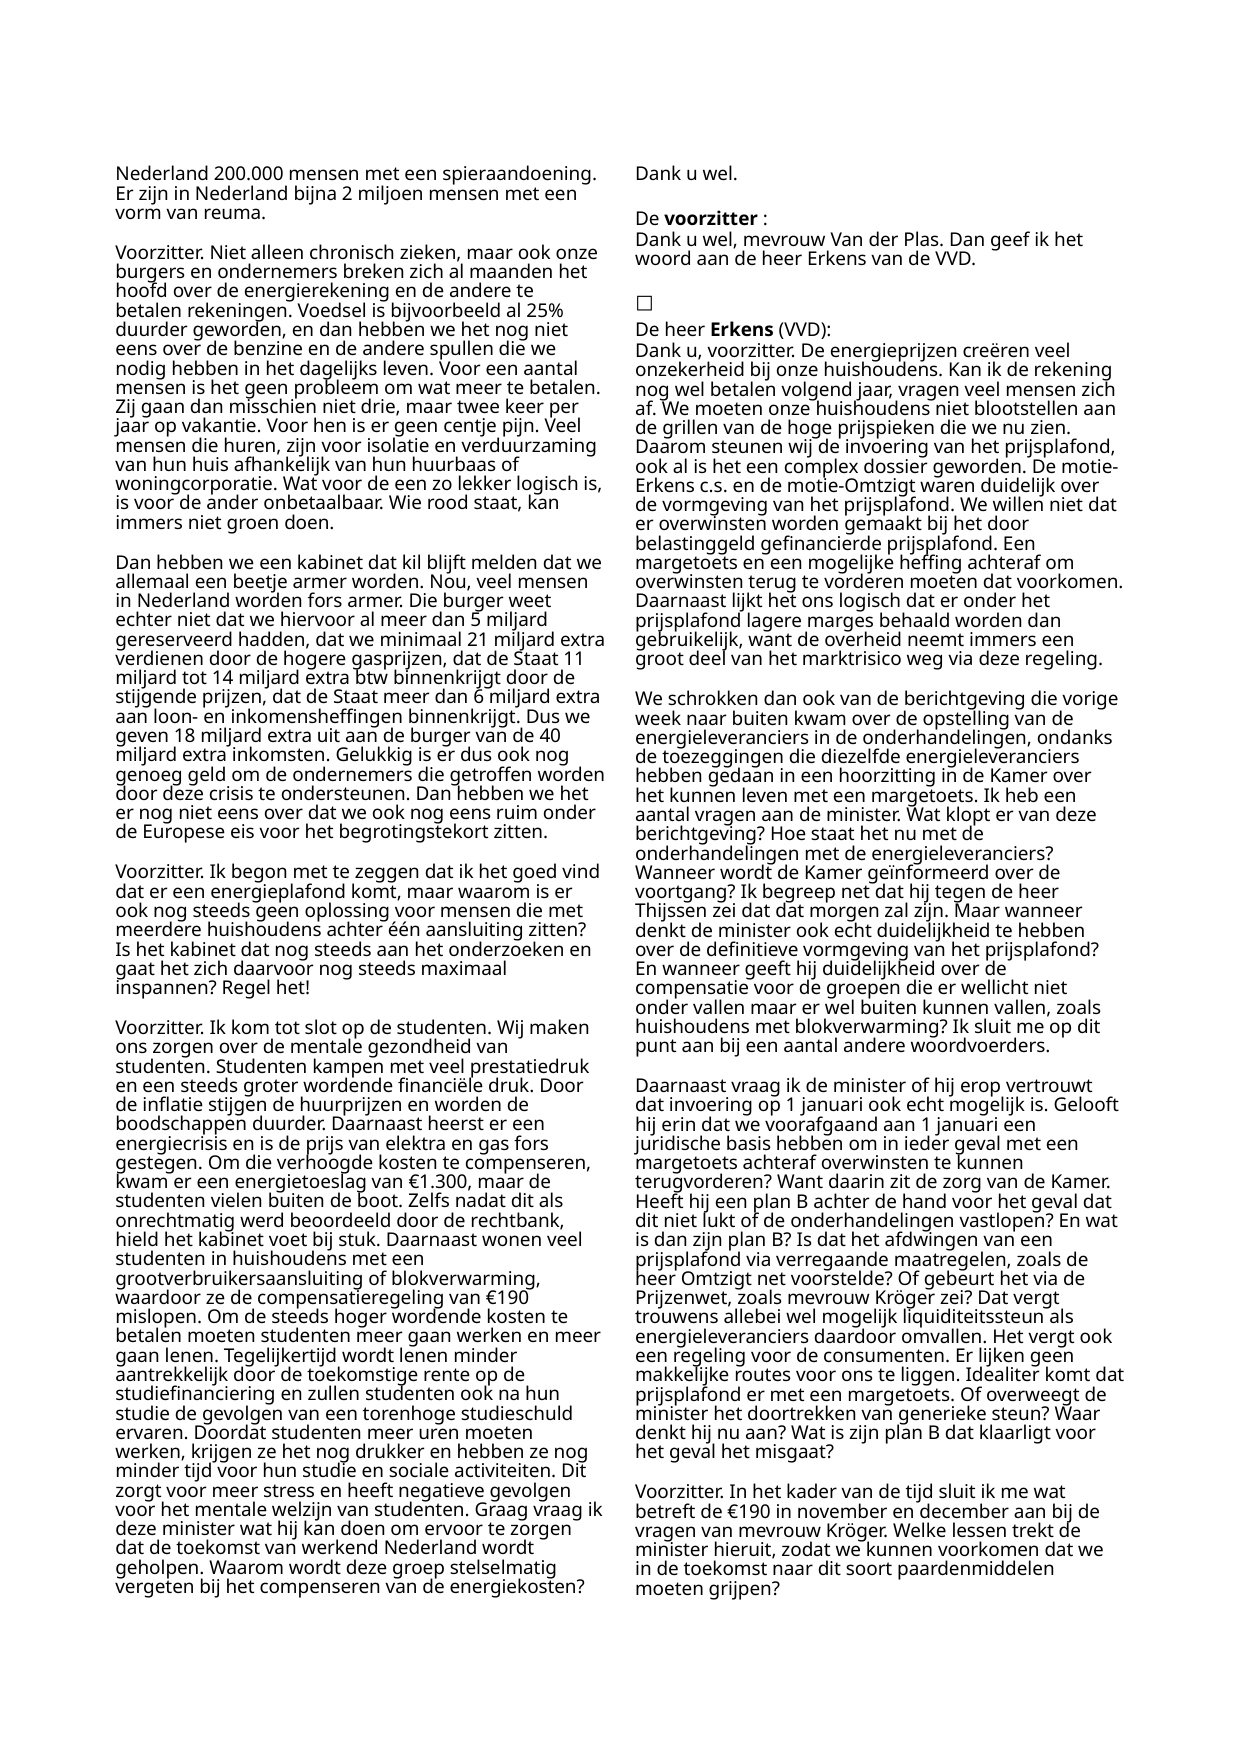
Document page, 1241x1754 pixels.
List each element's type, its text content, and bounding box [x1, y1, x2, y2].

text Nederland 200.000 mensen met een spieraandoening. Er zijn in Nederland bijna 2 miljoen mensen met een vorm van reuma. [115, 165, 605, 223]
text Dank u wel. [635, 165, 1125, 184]
text ⬜ [635, 291, 1125, 316]
text De voorzitter : [635, 205, 1125, 231]
text Dan hebben we een kabinet dat kil blijft melden dat we allemaal een beetje armer worden. Nou, veel mensen in Nederland worden fors armer. Die burger weet echter niet dat we hiervoor al meer dan 5 miljard gereserveerd hadden, dat we minimaal 21 miljard extra verdienen door de hogere gasprijzen, dat de Staat 11 miljard tot 14 miljard extra btw binnenkrijgt door de stijgende prijzen, dat de Staat meer dan 6 miljard extra aan loon- en inkomensheffingen binnenkrijgt. Dus we geven 18 miljard extra uit aan de burger van de 40 miljard extra inkomsten. Gelukkig is er dus ook nog genoeg geld om de ondernemers die getroffen worden door deze crisis te ondersteunen. Dan hebben we het er nog niet eens over dat we ook nog eens ruim onder de Europese eis voor het begrotingstekort zitten. [115, 554, 605, 843]
text Daarnaast vraag ik de minister of hij erop vertrouwt dat invoering op 1 januari ook echt mogelijk is. Gelooft hij erin dat we voorafgaand aan 1 januari een juridische basis hebben om in ieder geval met een margetoets achteraf overwinsten te kunnen terugvorderen? Want daarin zit de zorg van de Kamer. Heeft hij een plan B achter de hand voor het geval dat dit niet lukt of de onderhandelingen vastlopen? En wat is dan zijn plan B? Is dat het afdwingen van een prijsplafond via verregaande maatregelen, zoals de heer Omtzigt net voorstelde? Of gebeurt het via de Prijzenwet, zoals mevrouw Kröger zei? Dat vergt trouwens allebei wel mogelijk liquiditeitssteun als energieleveranciers daardoor omvallen. Het vergt ook een regeling voor de consumenten. Er lijken geen makkelijke routes voor ons te liggen. Idealiter komt dat prijsplafond er met een margetoets. Of overweegt de minister het doortrekken van generieke steun? Waar denkt hij nu aan? Wat is zijn plan B dat klaarligt voor het geval het misgaat? [635, 1077, 1125, 1463]
text Voorzitter. Niet alleen chronisch zieken, maar ook onze burgers en ondernemers breken zich al maanden het hoofd over de energierekening en de andere te betalen rekeningen. Voedsel is bijvoorbeeld al 25% duurder geworden, en dan hebben we het nog niet eens over de benzine en de andere spullen die we nodig hebben in het dagelijks leven. Voor een aantal mensen is het geen probleem om wat meer te betalen. Zij gaan dan misschien niet drie, maar twee keer per jaar op vakantie. Voor hen is er geen centje pijn. Veel mensen die huren, zijn voor isolatie en verduurzaming van hun huis afhankelijk van hun huurbaas of woningcorporatie. Wat voor de een zo lekker logisch is, is voor de ander onbetaalbaar. Wie rood staat, kan immers niet groen doen. [115, 244, 605, 533]
text De heer Erkens (VVD): [635, 316, 1125, 342]
text Dank u wel, mevrouw Van der Plas. Dan geef ik het woord aan de heer Erkens van de VVD. [635, 231, 1125, 270]
text Voorzitter. Ik begon met te zeggen dat ik het goed vind dat er een energieplafond komt, maar waarom is er ook nog steeds geen oplossing voor mensen die met meerdere huishoudens achter één aansluiting zitten? Is het kabinet dat nog steeds aan het onderzoeken en gaat het zich daarvoor nog steeds maximaal inspannen? Regel het! [115, 863, 605, 998]
text Voorzitter. In het kader van de tijd sluit ik me wat betreft de €190 in november en december aan bij de vragen van mevrouw Kröger. Welke lessen trekt de minister hieruit, zodat we kunnen voorkomen dat we in de toekomst naar dit soort paardenmiddelen moeten grijpen? [635, 1483, 1125, 1599]
text We schrokken dan ook van de berichtgeving die vorige week naar buiten kwam over de opstelling van de energieleveranciers in de onderhandelingen, ondanks de toezeggingen die diezelfde energieleveranciers hebben gedaan in een hoorzitting in de Kamer over het kunnen leven met een margetoets. Ik heb een aantal vragen aan de minister. Wat klopt er van deze berichtgeving? Hoe staat het nu met de onderhandelingen met de energieleveranciers? Wanneer wordt de Kamer geïnformeerd over de voortgang? Ik begreep net dat hij tegen de heer Thijssen zei dat dat morgen zal zijn. Maar wanneer denkt de minister ook echt duidelijkheid te hebben over de definitieve vormgeving van het prijsplafond? En wanneer geeft hij duidelijkheid over de compensatie voor de groepen die er wellicht niet onder vallen maar er wel buiten kunnen vallen, zoals huishoudens met blokverwarming? Ik sluit me op dit punt aan bij een aantal andere woordvoerders. [635, 690, 1125, 1056]
text Dank u, voorzitter. De energieprijzen creëren veel onzekerheid bij onze huishoudens. Kan ik de rekening nog wel betalen volgend jaar, vragen veel mensen zich af. We moeten onze huishoudens niet blootstellen aan de grillen van de hoge prijspieken die we nu zien. Daarom steunen wij de invoering van het prijsplafond, ook al is het een complex dossier geworden. De motie-Erkens c.s. en de motie-Omtzigt waren duidelijk over de vormgeving van het prijsplafond. We willen niet dat er overwinsten worden gemaakt bij het door belastinggeld gefinancierde prijsplafond. Een margetoets en een mogelijke heffing achteraf om overwinsten terug te vorderen moeten dat voorkomen. Daarnaast lijkt het ons logisch dat er onder het prijsplafond lagere marges behaald worden dan gebruikelijk, want de overheid neemt immers een groot deel van het marktrisico weg via deze regeling. [635, 342, 1125, 669]
text Voorzitter. Ik kom tot slot op de studenten. Wij maken ons zorgen over de mentale gezondheid van studenten. Studenten kampen met veel prestatiedruk en een steeds groter wordende financiële druk. Door de inflatie stijgen de huurprijzen en worden de boodschappen duurder. Daarnaast heerst er een energiecrisis en is de prijs van elektra en gas fors gestegen. Om die verhoogde kosten te compenseren, kwam er een energietoeslag van €1.300, maar de studenten vielen buiten de boot. Zelfs nadat dit als onrechtmatig werd beoordeeld door de rechtbank, hield het kabinet voet bij stuk. Daarnaast wonen veel studenten in huishoudens met een grootverbruikersaansluiting of blokverwarming, waardoor ze de compensatieregeling van €190 mislopen. Om de steeds hoger wordende kosten te betalen moeten studenten meer gaan werken en meer gaan lenen. Tegelijkertijd wordt lenen minder aantrekkelijk door de toekomstige rente op de studiefinanciering en zullen studenten ook na hun studie de gevolgen van een torenhoge studieschuld ervaren. Doordat studenten meer uren moeten werken, krijgen ze het nog drukker en hebben ze nog minder tijd voor hun studie en sociale activiteiten. Dit zorgt voor meer stress en heeft negatieve gevolgen voor het mentale welzijn van studenten. Graag vraag ik deze minister wat hij kan doen om ervoor te zorgen dat de toekomst van werkend Nederland wordt geholpen. Waarom wordt deze groep stelselmatig vergeten bij het compenseren van de energiekosten? [115, 1019, 605, 1597]
